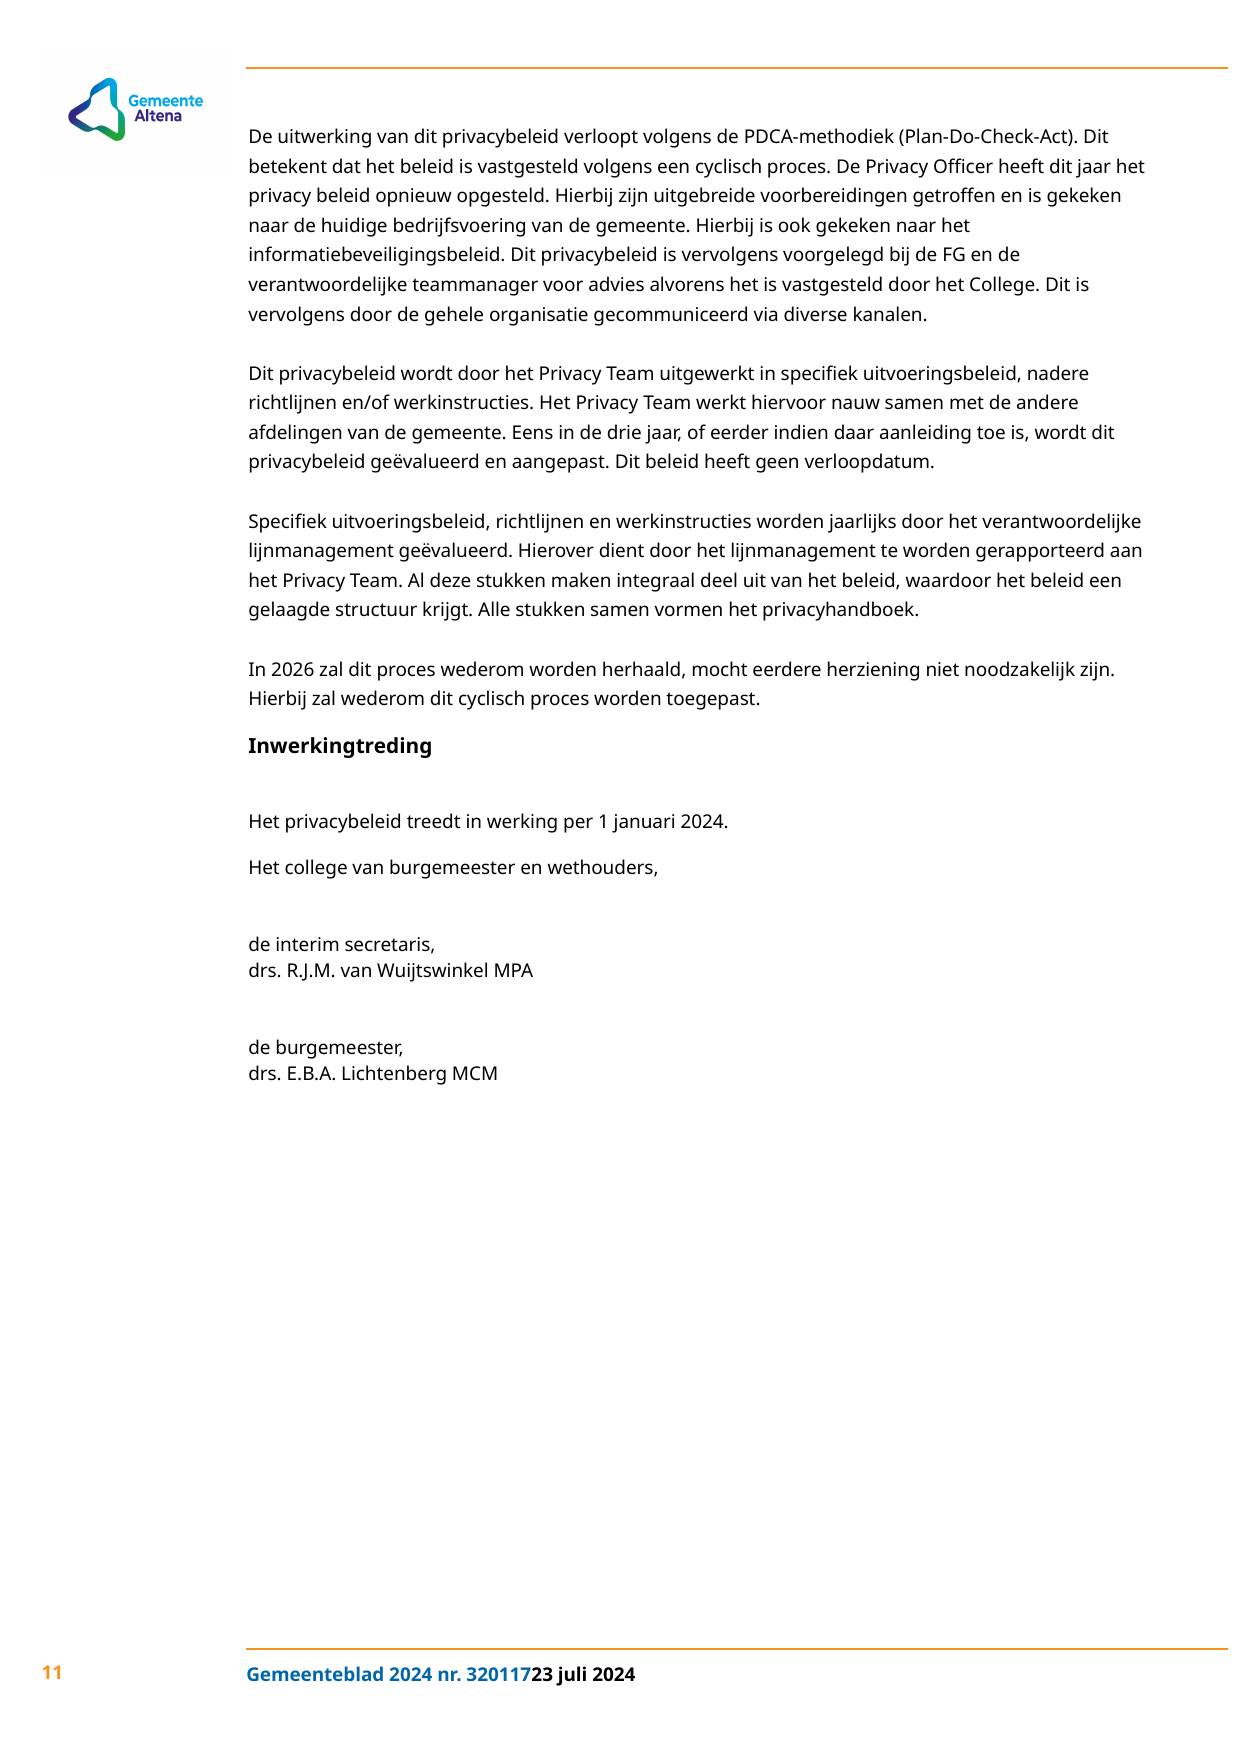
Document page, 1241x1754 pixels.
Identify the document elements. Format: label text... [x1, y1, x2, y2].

text Inwerkingtreding [248, 731, 1152, 759]
text drs. R.J.M. van Wuijtswinkel MPA [248, 957, 1152, 983]
text de burgemeester, [248, 1034, 1152, 1060]
text Het college van burgemeester en wethouders, [248, 854, 1152, 880]
text De uitwerking van dit privacybeleid verloopt volgens de PDCA-methodiek (Plan-Do-Check-Act). Dit betekent dat het beleid is vastgesteld volgens een cyclisch proces. De Privacy Officer heeft dit jaar het privacy beleid opnieuw opgesteld. Hierbij zijn uitgebreide voorbereidingen getroffen en is gekeken naar de huidige bedrijfsvoering van de gemeente. Hierbij is ook gekeken naar het informatiebeveiligingsbeleid. Dit privacybeleid is vervolgens voorgelegd bij de FG en de verantwoordelijke teammanager voor advies alvorens het is vastgesteld door het College. Dit is vervolgens door de gehele organisatie gecommuniceerd via diverse kanalen. [248, 123, 1152, 326]
text de interim secretaris, [248, 931, 1152, 957]
text Dit privacybeleid wordt door het Privacy Team uitgewerkt in specifiek uitvoeringsbeleid, nadere richtlijnen en/of werkinstructies. Het Privacy Team werkt hiervoor nauw samen met de andere afdelingen van de gemeente. Eens in de drie jaar, of eerder indien daar aanleiding toe is, wordt dit privacybeleid geëvalueerd en aangepast. Dit beleid heeft geen verloopdatum. [248, 360, 1152, 474]
text In 2026 zal dit proces wederom worden herhaald, mocht eerdere herziening niet noodzakelijk zijn. Hierbij zal wederom dit cyclisch proces worden toegepast. [248, 656, 1152, 711]
picture [41, 47, 231, 172]
text Het privacybeleid treedt in werking per 1 januari 2024. [248, 809, 1152, 834]
text Specifiek uitvoeringsbeleid, richtlijnen en werkinstructies worden jaarlijks door het verantwoordelijke lijnmanagement geëvalueerd. Hierover dient door het lijnmanagement te worden gerapporteerd aan het Privacy Team. Al deze stukken maken integraal deel uit van het beleid, waardoor het beleid een gelaagde structuur krijgt. Alle stukken samen vormen het privacyhandboek. [248, 508, 1152, 622]
text drs. E.B.A. Lichtenberg MCM [248, 1060, 1152, 1086]
